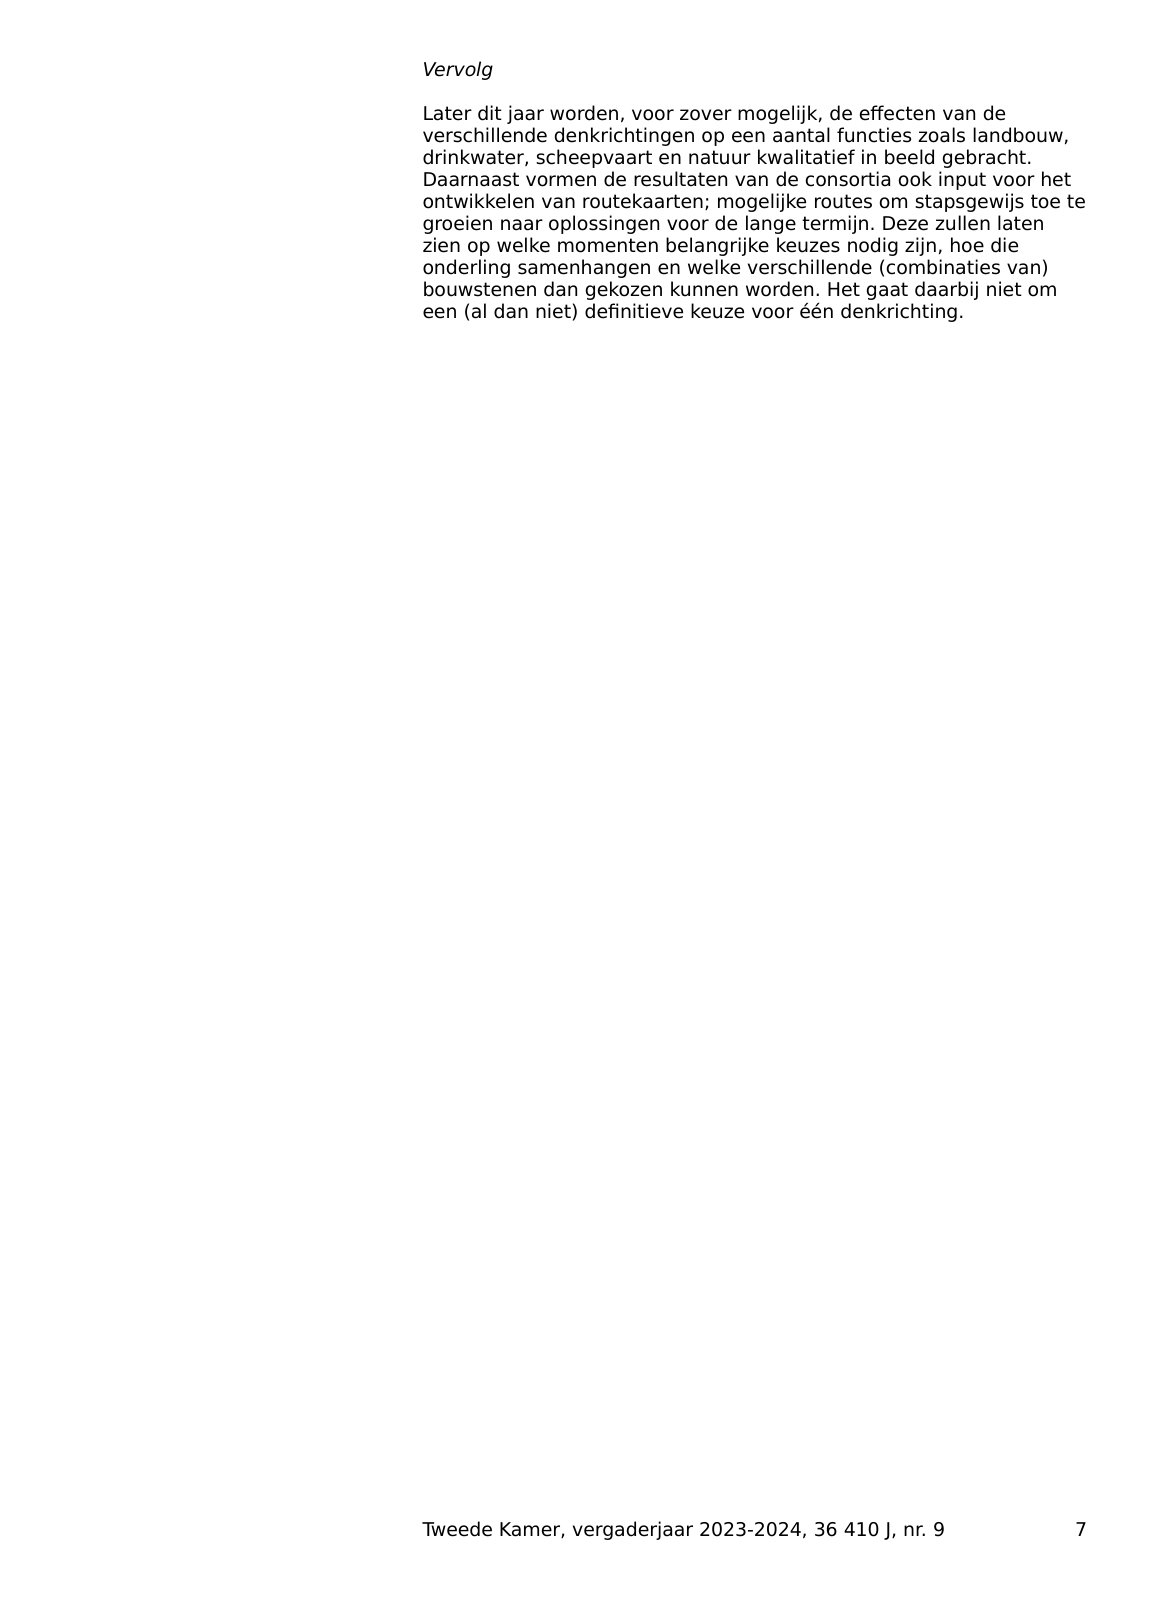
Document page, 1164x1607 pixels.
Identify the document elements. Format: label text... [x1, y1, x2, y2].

subtitle Vervolg [422, 59, 1087, 81]
text Later dit jaar worden, voor zover mogelijk, de effecten van de verschillende denkrichtingen op een aantal functies zoals landbouw, drinkwater, scheepvaart en natuur kwalitatief in beeld gebracht. Daarnaast vormen de resultaten van de consortia ook input voor het ontwikkelen van routekaarten; mogelijke routes om stapsgewijs toe te groeien naar oplossingen voor de lange termijn. Deze zullen laten zien op welke momenten belangrijke keuzes nodig zijn, hoe die onderling samenhangen en welke verschillende (combinaties van) bouwstenen dan gekozen kunnen worden. Het gaat daarbij niet om een (al dan niet) definitieve keuze voor één denkrichting. [422, 103, 1087, 323]
